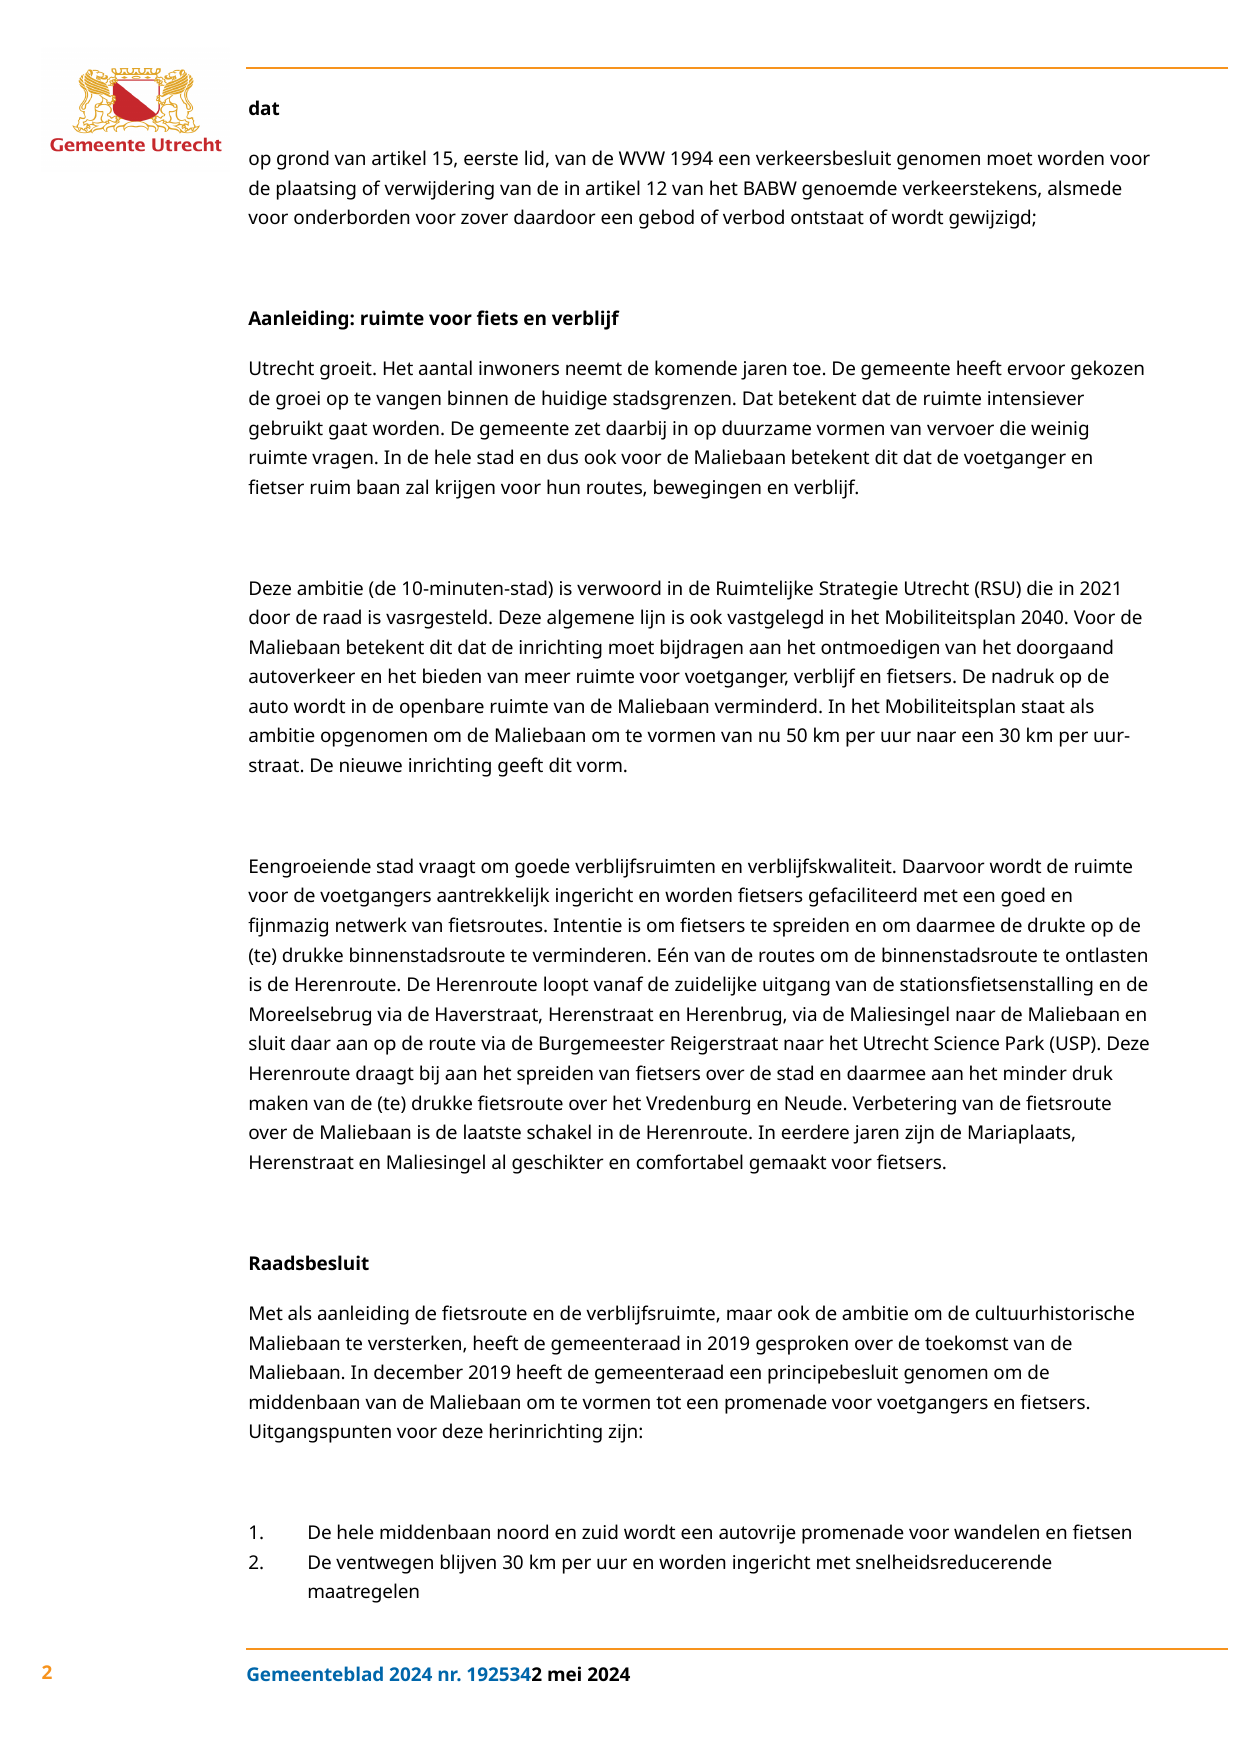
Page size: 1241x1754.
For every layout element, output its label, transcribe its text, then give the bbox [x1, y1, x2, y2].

text Deze ambitie (de 10-minuten-stad) is verwoord in de Ruimtelijke Strategie Utrecht (RSU) die in 2021 door de raad is vasrgesteld. Deze algemene lijn is ook vastgelegd in het Mobiliteitsplan 2040. Voor de Maliebaan betekent dit dat de inrichting moet bijdragen aan het ontmoedigen van het doorgaand autoverkeer en het bieden van meer ruimte voor voetganger, verblijf en fietsers. De nadruk op de auto wordt in de openbare ruimte van de Maliebaan verminderd. In het Mobiliteitsplan staat als ambitie opgenomen om de Maliebaan om te vormen van nu 50 km per uur naar een 30 km per uur-straat. De nieuwe inrichting geeft dit vorm. [248, 575, 1152, 778]
list De ventwegen blijven 30 km per uur en worden ingericht met snelheidsreducerende maatregelen [248, 1549, 1152, 1604]
text Raadsbesluit [248, 1250, 1152, 1276]
text Utrecht groeit. Het aantal inwoners neemt de komende jaren toe. De gemeente heeft ervoor gekozen de groei op te vangen binnen de huidige stadsgrenzen. Dat betekent dat de ruimte intensiever gebruikt gaat worden. De gemeente zet daarbij in op duurzame vormen van vervoer die weinig ruimte vragen. In de hele stad en dus ook voor de Maliebaan betekent dit dat de voetganger en fietser ruim baan zal krijgen voor hun routes, bewegingen en verblijf. [248, 356, 1152, 500]
picture [41, 47, 231, 172]
text Eengroeiende stad vraagt om goede verblijfsruimten en verblijfskwaliteit. Daarvoor wordt de ruimte voor de voetgangers aantrekkelijk ingericht en worden fietsers gefaciliteerd met een goed en fijnmazig netwerk van fietsroutes. Intentie is om fietsers te spreiden en om daarmee de drukte op de (te) drukke binnenstadsroute te verminderen. Eén van de routes om de binnenstadsroute te ontlasten is de Herenroute. De Herenroute loopt vanaf de zuidelijke uitgang van de stationsfietsenstalling en de Moreelsebrug via de Haverstraat, Herenstraat en Herenbrug, via de Maliesingel naar de Maliebaan en sluit daar aan op de route via de Burgemeester Reigerstraat naar het Utrecht Science Park (USP). Deze Herenroute draagt bij aan het spreiden van fietsers over de stad en daarmee aan het minder druk maken van de (te) drukke fietsroute over het Vredenburg en Neude. Verbetering van de fietsroute over de Maliebaan is de laatste schakel in de Herenroute. In eerdere jaren zijn de Mariaplaats, Herenstraat en Maliesingel al geschikter en comfortabel gemaakt voor fietsers. [248, 853, 1152, 1175]
text Met als aanleiding de fietsroute en de verblijfsruimte, maar ook de ambitie om de cultuurhistorische Maliebaan te versterken, heeft de gemeenteraad in 2019 gesproken over de toekomst van de Maliebaan. In december 2019 heeft de gemeenteraad een principebesluit genomen om de middenbaan van de Maliebaan om te vormen tot een promenade voor voetgangers en fietsers. Uitgangspunten voor deze herinrichting zijn: [248, 1300, 1152, 1444]
list De hele middenbaan noord en zuid wordt een autovrije promenade voor wandelen en fietsen [248, 1519, 1152, 1545]
text dat [248, 95, 1152, 121]
text op grond van artikel 15, eerste lid, van de WVW 1994 een verkeersbesluit genomen moet worden voor de plaatsing of verwijdering van de in artikel 12 van het BABW genoemde verkeerstekens, alsmede voor onderborden voor zover daardoor een gebod of verbod ontstaat of wordt gewijzigd; [248, 145, 1152, 230]
text Aanleiding: ruimte voor fiets en verblijf [248, 305, 1152, 331]
